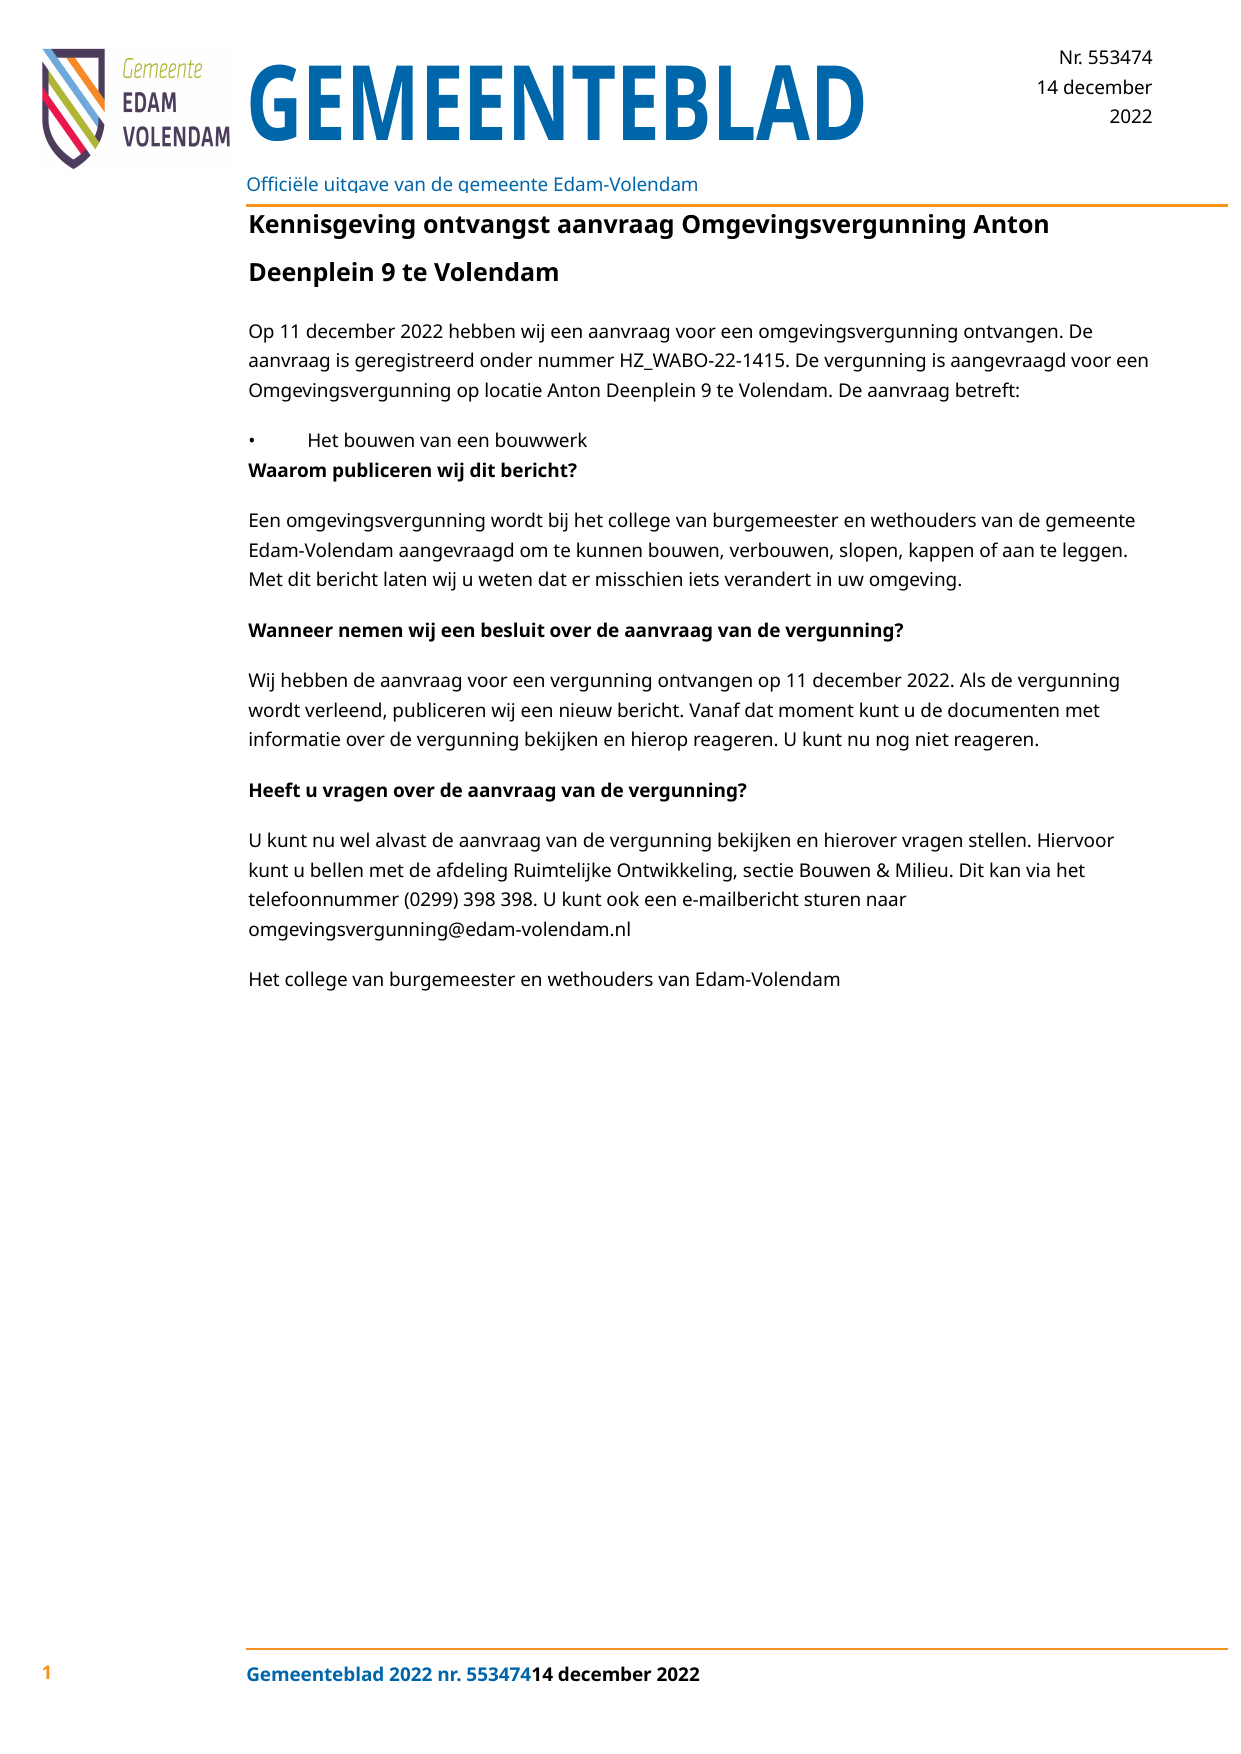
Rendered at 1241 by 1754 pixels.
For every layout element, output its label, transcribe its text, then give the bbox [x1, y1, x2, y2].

text Op 11 december 2022 hebben wij een aanvraag voor een omgevingsvergunning ontvangen. De aanvraag is geregistreerd onder nummer HZ_WABO-22-1415. De vergunning is aangevraagd voor een Omgevingsvergunning op locatie Anton Deenplein 9 te Volendam. De aanvraag betreft: [248, 318, 1152, 403]
text Waarom publiceren wij dit bericht? [248, 457, 1152, 483]
list Het bouwen van een bouwwerk [248, 427, 1152, 453]
text Wanneer nemen wij een besluit over de aanvraag van de vergunning? [248, 617, 1152, 643]
text Een omgevingsvergunning wordt bij het college van burgemeester en wethouders van de gemeente Edam-Volendam aangevraagd om te kunnen bouwen, verbouwen, slopen, kappen of aan te leggen. Met dit bericht laten wij u weten dat er misschien iets verandert in uw omgeving. [248, 507, 1152, 592]
text Heeft u vragen over de aanvraag van de vergunning? [248, 777, 1152, 803]
text U kunt nu wel alvast de aanvraag van de vergunning bekijken en hierover vragen stellen. Hiervoor kunt u bellen met de afdeling Ruimtelijke Ontwikkeling, sectie Bouwen & Milieu. Dit kan via het telefoonnummer (0299) 398 398. U kunt ook een e-mailbericht sturen naar omgevingsvergunning@edam-volendam.nl [248, 827, 1152, 942]
text Het college van burgemeester en wethouders van Edam-Volendam [248, 967, 1152, 992]
text Kennisgeving ontvangst aanvraag Omgevingsvergunning Anton Deenplein 9 te Volendam [248, 207, 1152, 288]
picture [41, 47, 231, 172]
text Wij hebben de aanvraag voor een vergunning ontvangen op 11 december 2022. Als de vergunning wordt verleend, publiceren wij een nieuw bericht. Vanaf dat moment kunt u de documenten met informatie over de vergunning bekijken en hierop reageren. U kunt nu nog niet reageren. [248, 667, 1152, 752]
